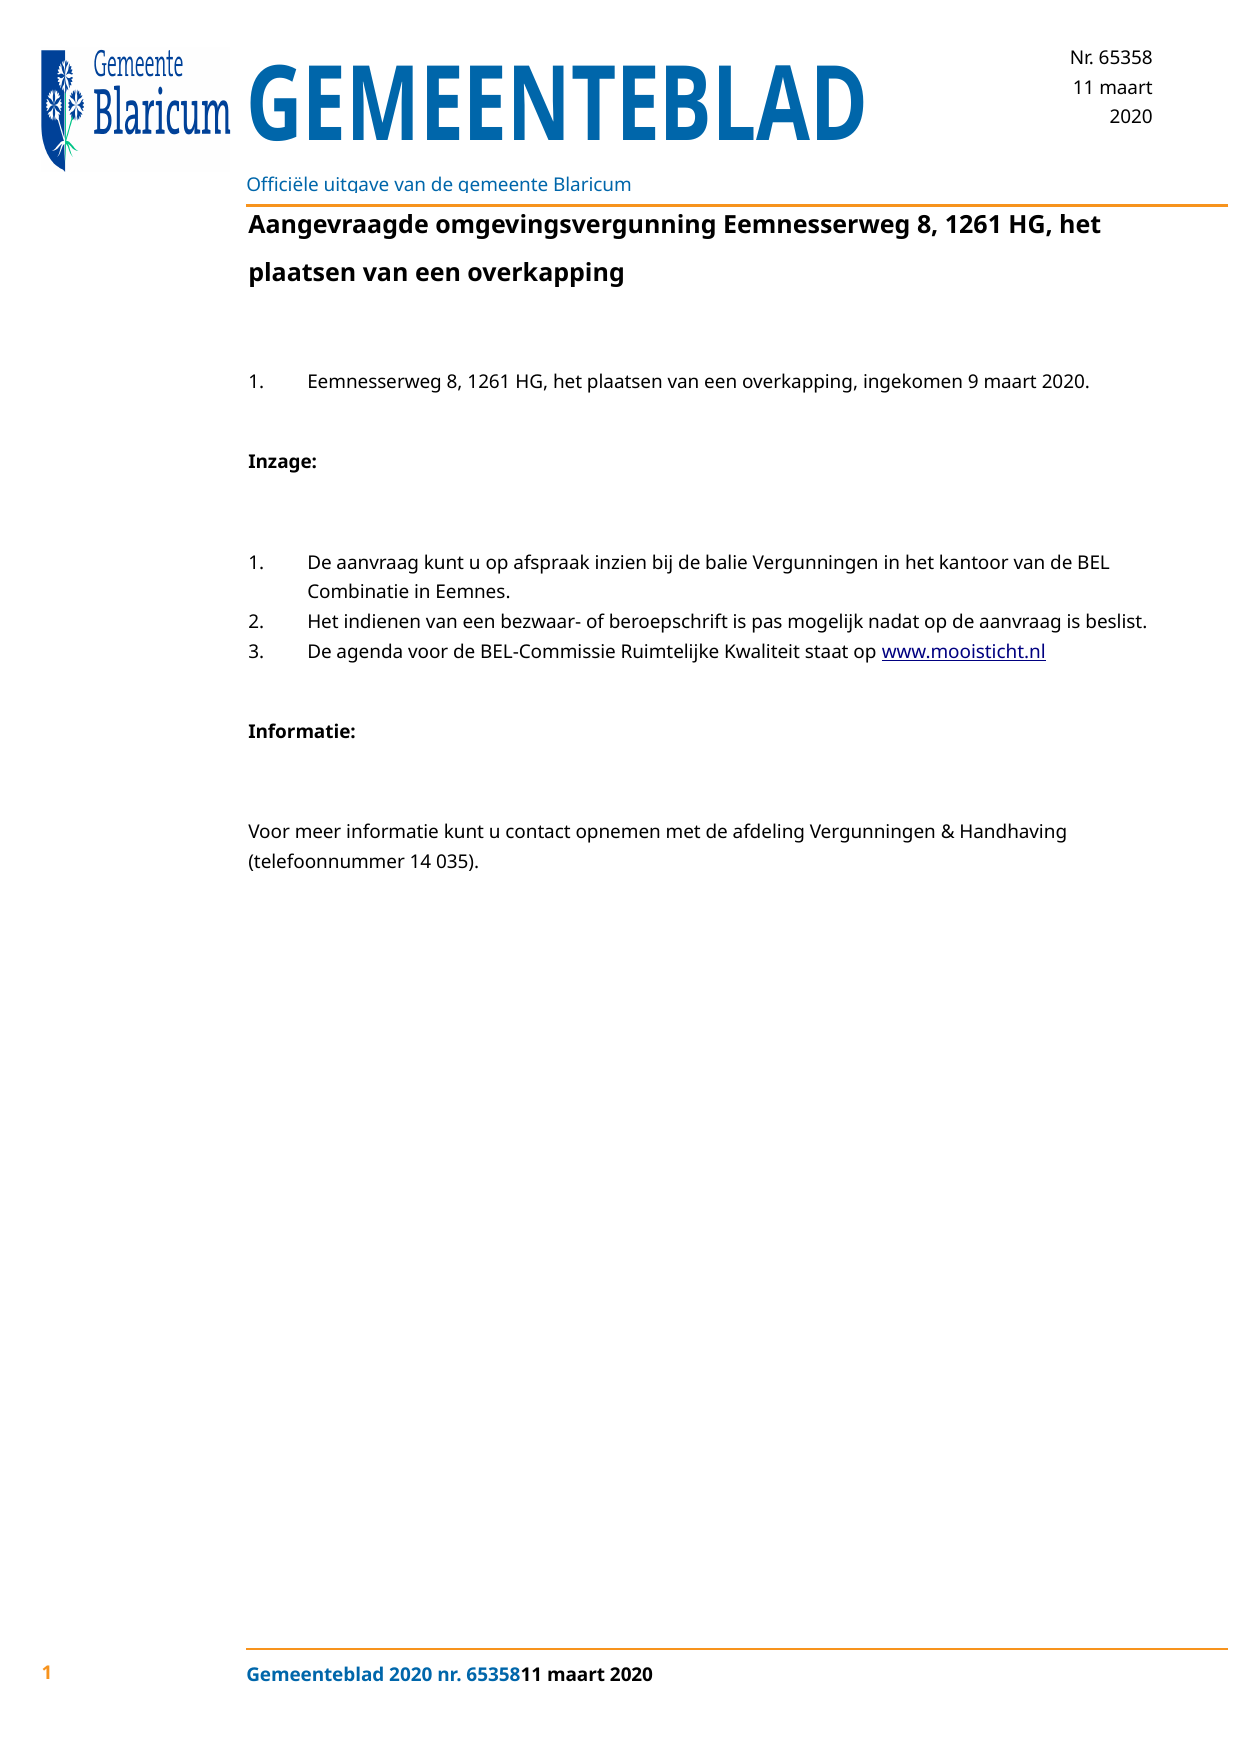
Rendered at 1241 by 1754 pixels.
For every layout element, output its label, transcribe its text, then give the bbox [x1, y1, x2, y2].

picture [41, 47, 231, 172]
list De agenda voor de BEL-Commissie Ruimtelijke Kwaliteit staat op www.mooisticht.nl [248, 638, 1152, 664]
text Informatie: [248, 718, 1152, 744]
list Het indienen van een bezwaar- of beroepschrift is pas mogelijk nadat op de aanvraag is beslist. [248, 608, 1152, 634]
list De aanvraag kunt u op afspraak inzien bij de balie Vergunningen in het kantoor van de BEL Combinatie in Eemnes. [248, 549, 1152, 604]
text Voor meer informatie kunt u contact opnemen met de afdeling Vergunningen & Handhaving (telefoonnummer 14 035). [248, 819, 1152, 874]
list Eemnesserweg 8, 1261 HG, het plaatsen van een overkapping, ingekomen 9 maart 2020. [248, 368, 1152, 394]
text Inzage: [248, 448, 1152, 474]
text Aangevraagde omgevingsvergunning Eemnesserweg 8, 1261 HG, het plaatsen van een overkapping [248, 207, 1152, 288]
